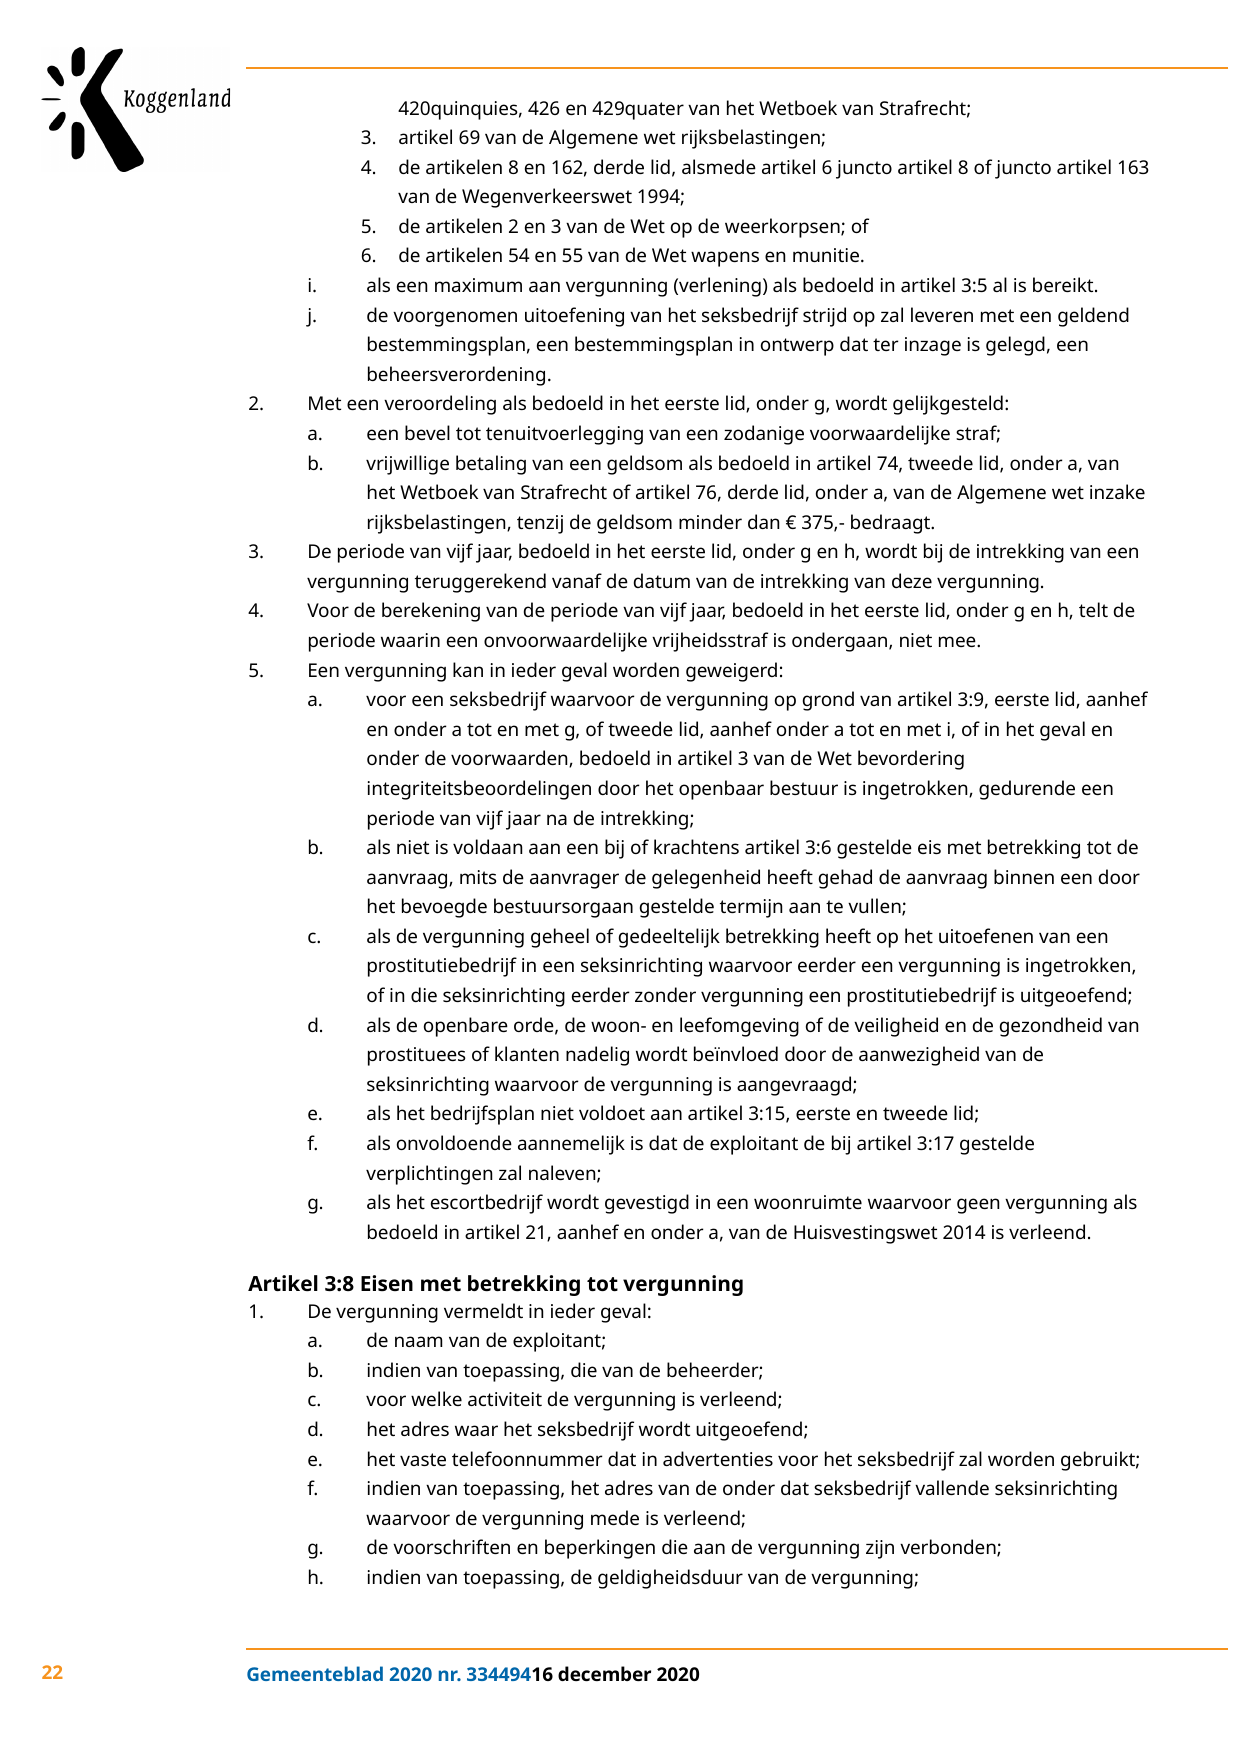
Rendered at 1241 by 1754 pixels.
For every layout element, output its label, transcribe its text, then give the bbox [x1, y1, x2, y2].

list de artikelen 8 en 162, derde lid, alsmede artikel 6 juncto artikel 8 of juncto artikel 163 van de Wegenverkeerswet 1994; [361, 154, 1152, 209]
list als het escortbedrijf wordt gevestigd in een woonruimte waarvoor geen vergunning als bedoeld in artikel 21, aanhef en onder a, van de Huisvestingswet 2014 is verleend. [307, 1189, 1152, 1245]
list indien van toepassing, het adres van de onder dat seksbedrijf vallende seksinrichting waarvoor de vergunning mede is verleend; [307, 1475, 1152, 1531]
list de naam van de exploitant; [307, 1327, 1152, 1353]
list de artikelen 54 en 55 van de Wet wapens en munitie. [361, 243, 1152, 268]
text Artikel 3:8 Eisen met betrekking tot vergunning [248, 1269, 1152, 1298]
list als de vergunning geheel of gedeeltelijk betrekking heeft op het uitoefenen van een prostitutiebedrijf in een seksinrichting waarvoor eerder een vergunning is ingetrokken, of in die seksinrichting eerder zonder vergunning een prostitutiebedrijf is uitgeoefend; [307, 923, 1152, 1008]
list indien van toepassing, de geldigheidsduur van de vergunning; [307, 1564, 1152, 1590]
list Een vergunning kan in ieder geval worden geweigerd: [248, 657, 1152, 683]
list De periode van vijf jaar, bedoeld in het eerste lid, onder g en h, wordt bij de intrekking van een vergunning teruggerekend vanaf de datum van de intrekking van deze vergunning. [248, 538, 1152, 594]
list voor een seksbedrijf waarvoor de vergunning op grond van artikel 3:9, eerste lid, aanhef en onder a tot en met g, of tweede lid, aanhef onder a tot en met i, of in het geval en onder de voorwaarden, bedoeld in artikel 3 van de Wet bevordering integriteitsbeoordelingen door het openbaar bestuur is ingetrokken, gedurende een periode van vijf jaar na de intrekking; [307, 686, 1152, 831]
list het vaste telefoonnummer dat in advertenties voor het seksbedrijf zal worden gebruikt; [307, 1446, 1152, 1471]
list artikel 69 van de Algemene wet rijksbelastingen; [361, 124, 1152, 150]
list de voorschriften en beperkingen die aan de vergunning zijn verbonden; [307, 1534, 1152, 1560]
list als de openbare orde, de woon- en leefomgeving of de veiligheid en de gezondheid van prostituees of klanten nadelig wordt beïnvloed door de aanwezigheid van de seksinrichting waarvoor de vergunning is aangevraagd; [307, 1012, 1152, 1097]
list het adres waar het seksbedrijf wordt uitgeoefend; [307, 1416, 1152, 1442]
list 420quinquies, 426 en 429quater van het Wetboek van Strafrecht; [361, 95, 1152, 121]
list De vergunning vermeldt in ieder geval: [248, 1298, 1152, 1323]
picture [41, 47, 231, 172]
list als niet is voldaan aan een bij of krachtens artikel 3:6 gestelde eis met betrekking tot de aanvraag, mits de aanvrager de gelegenheid heeft gehad de aanvraag binnen een door het bevoegde bestuursorgaan gestelde termijn aan te vullen; [307, 834, 1152, 919]
list de artikelen 2 en 3 van de Wet op de weerkorpsen; of [361, 213, 1152, 239]
list Voor de berekening van de periode van vijf jaar, bedoeld in het eerste lid, onder g en h, telt de periode waarin een onvoorwaardelijke vrijheidsstraf is ondergaan, niet mee. [248, 598, 1152, 653]
list vrijwillige betaling van een geldsom als bedoeld in artikel 74, tweede lid, onder a, van het Wetboek van Strafrecht of artikel 76, derde lid, onder a, van de Algemene wet inzake rijksbelastingen, tenzij de geldsom minder dan € 375,- bedraagt. [307, 450, 1152, 535]
list indien van toepassing, die van de beheerder; [307, 1357, 1152, 1383]
list voor welke activiteit de vergunning is verleend; [307, 1387, 1152, 1412]
list een bevel tot tenuitvoerlegging van een zodanige voorwaardelijke straf; [307, 420, 1152, 446]
list als het bedrijfsplan niet voldoet aan artikel 3:15, eerste en tweede lid; [307, 1101, 1152, 1126]
list de voorgenomen uitoefening van het seksbedrijf strijd op zal leveren met een geldend bestemmingsplan, een bestemmingsplan in ontwerp dat ter inzage is gelegd, een beheersverordening. [307, 302, 1152, 387]
list als onvoldoende aannemelijk is dat de exploitant de bij artikel 3:17 gestelde verplichtingen zal naleven; [307, 1130, 1152, 1186]
list Met een veroordeling als bedoeld in het eerste lid, onder g, wordt gelijkgesteld: [248, 391, 1152, 416]
list als een maximum aan vergunning (verlening) als bedoeld in artikel 3:5 al is bereikt. [307, 272, 1152, 298]
